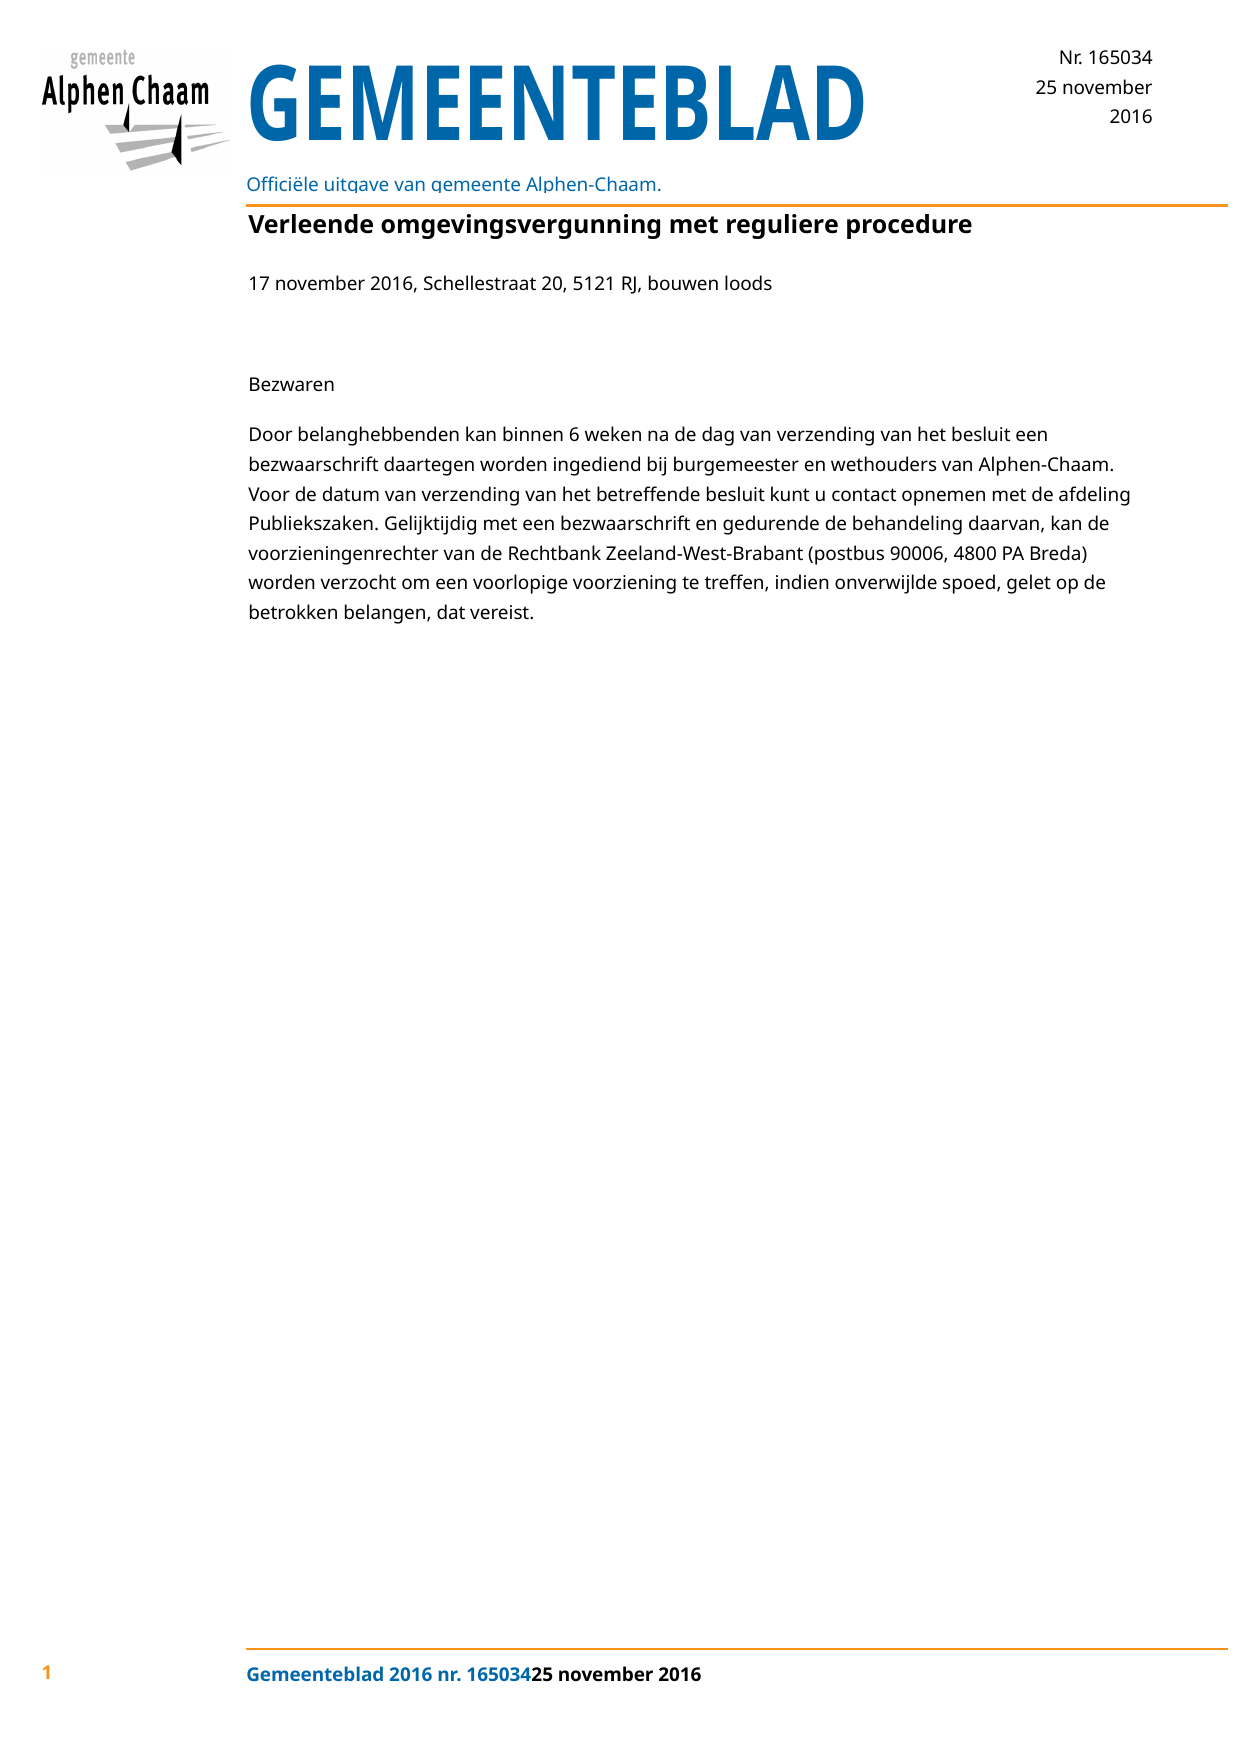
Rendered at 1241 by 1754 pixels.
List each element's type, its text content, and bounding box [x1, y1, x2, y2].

text Bezwaren [248, 371, 1152, 397]
picture [41, 47, 231, 172]
text 17 november 2016, Schellestraat 20, 5121 RJ, bouwen loods [248, 270, 1152, 296]
text Door belanghebbenden kan binnen 6 weken na de dag van verzending van het besluit een bezwaarschrift daartegen worden ingediend bij burgemeester en wethouders van Alphen-Chaam. Voor de datum van verzending van het betreffende besluit kunt u contact opnemen met de afdeling Publiekszaken. Gelijktijdig met een bezwaarschrift en gedurende de behandeling daarvan, kan de voorzieningenrechter van de Rechtbank Zeeland-West-Brabant (postbus 90006, 4800 PA Breda) worden verzocht om een voorlopige voorziening te treffen, indien onverwijlde spoed, gelet op de betrokken belangen, dat vereist. [248, 422, 1152, 625]
text Verleende omgevingsvergunning met reguliere procedure [248, 207, 1152, 241]
